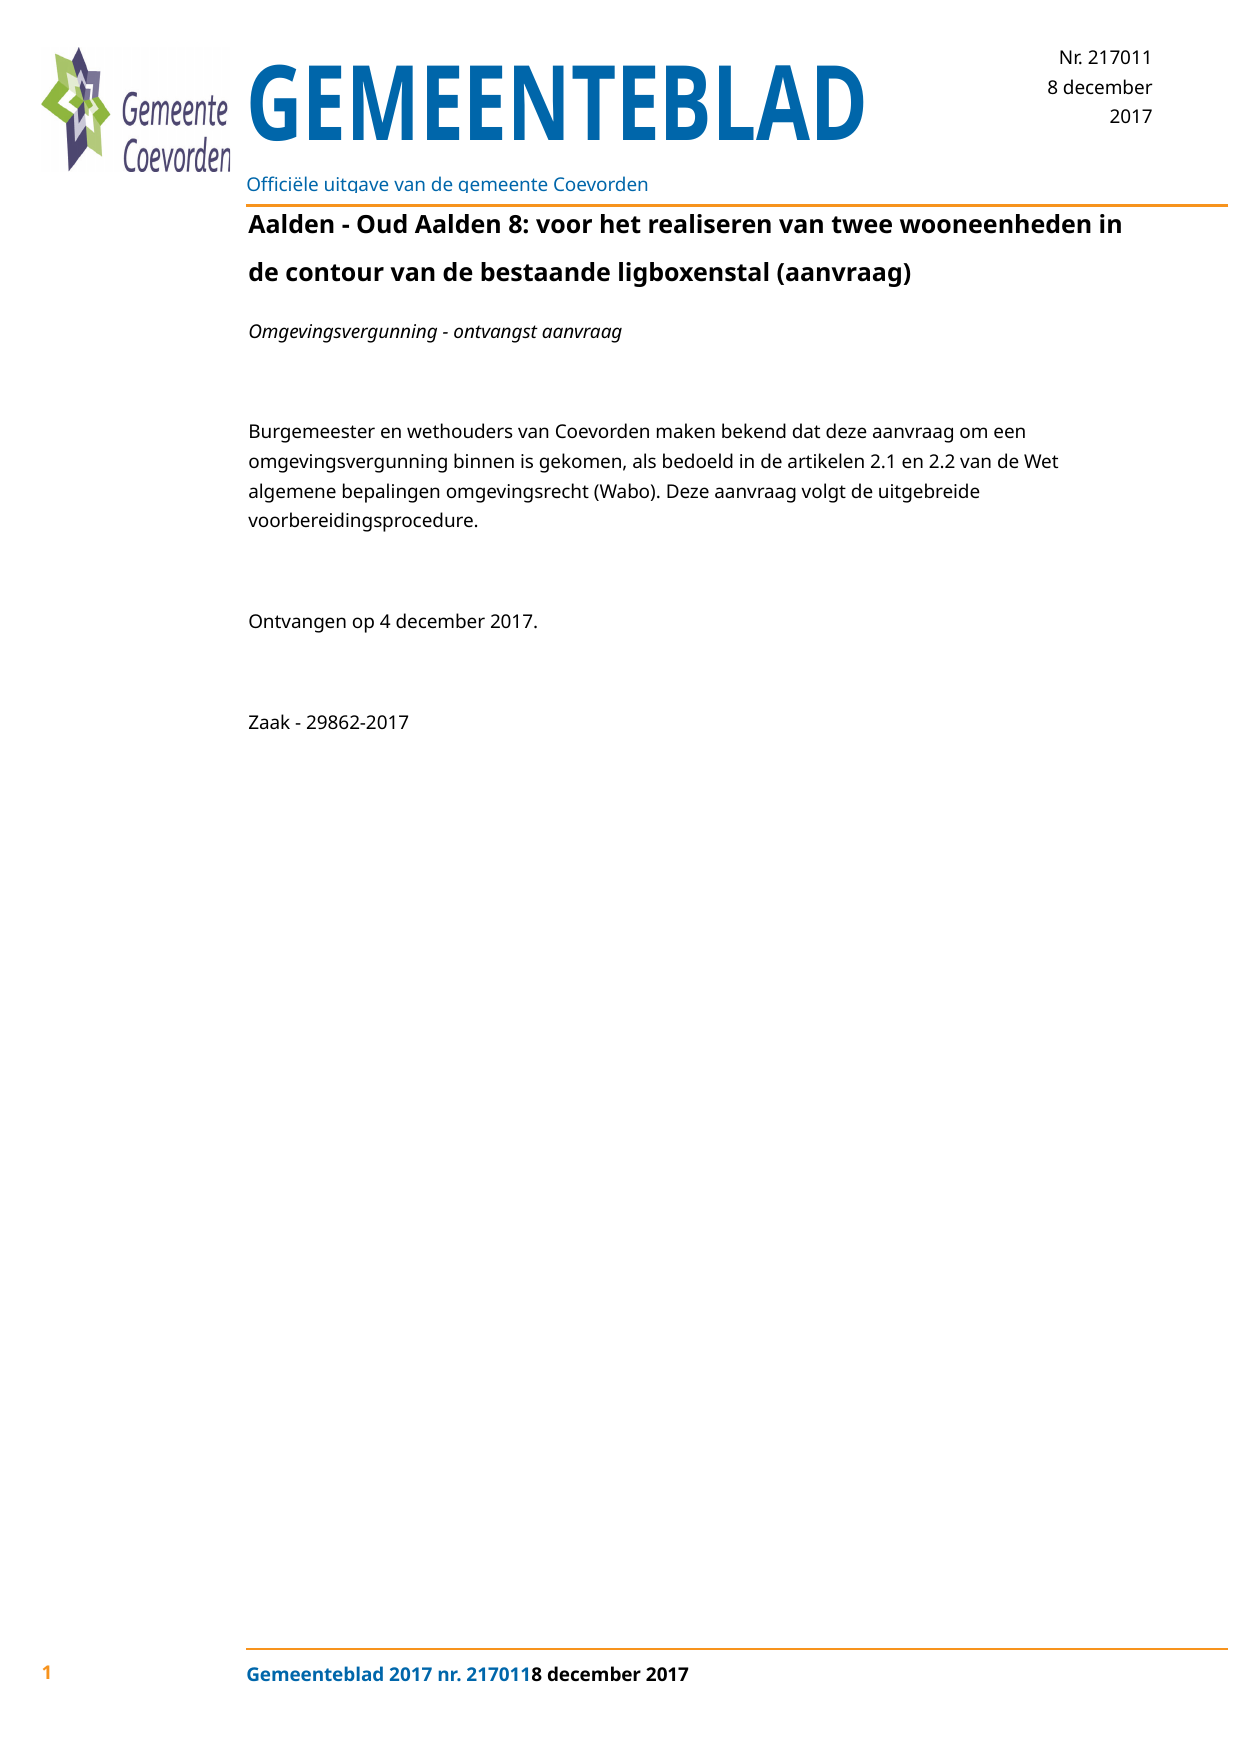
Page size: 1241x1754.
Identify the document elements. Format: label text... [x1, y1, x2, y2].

text Burgemeester en wethouders van Coevorden maken bekend dat deze aanvraag om een omgevingsvergunning binnen is gekomen, als bedoeld in de artikelen 2.1 en 2.2 van de Wet algemene bepalingen omgevingsrecht (Wabo). Deze aanvraag volgt de uitgebreide voorbereidingsprocedure. [248, 419, 1152, 533]
text Zaak - 29862-2017 [248, 709, 1152, 735]
text Aalden - Oud Aalden 8: voor het realiseren van twee wooneenheden in de contour van de bestaande ligboxenstal (aanvraag) [248, 207, 1152, 288]
text Ontvangen op 4 december 2017. [248, 608, 1152, 634]
text Omgevingsvergunning - ontvangst aanvraag [248, 318, 1152, 344]
picture [41, 47, 231, 172]
